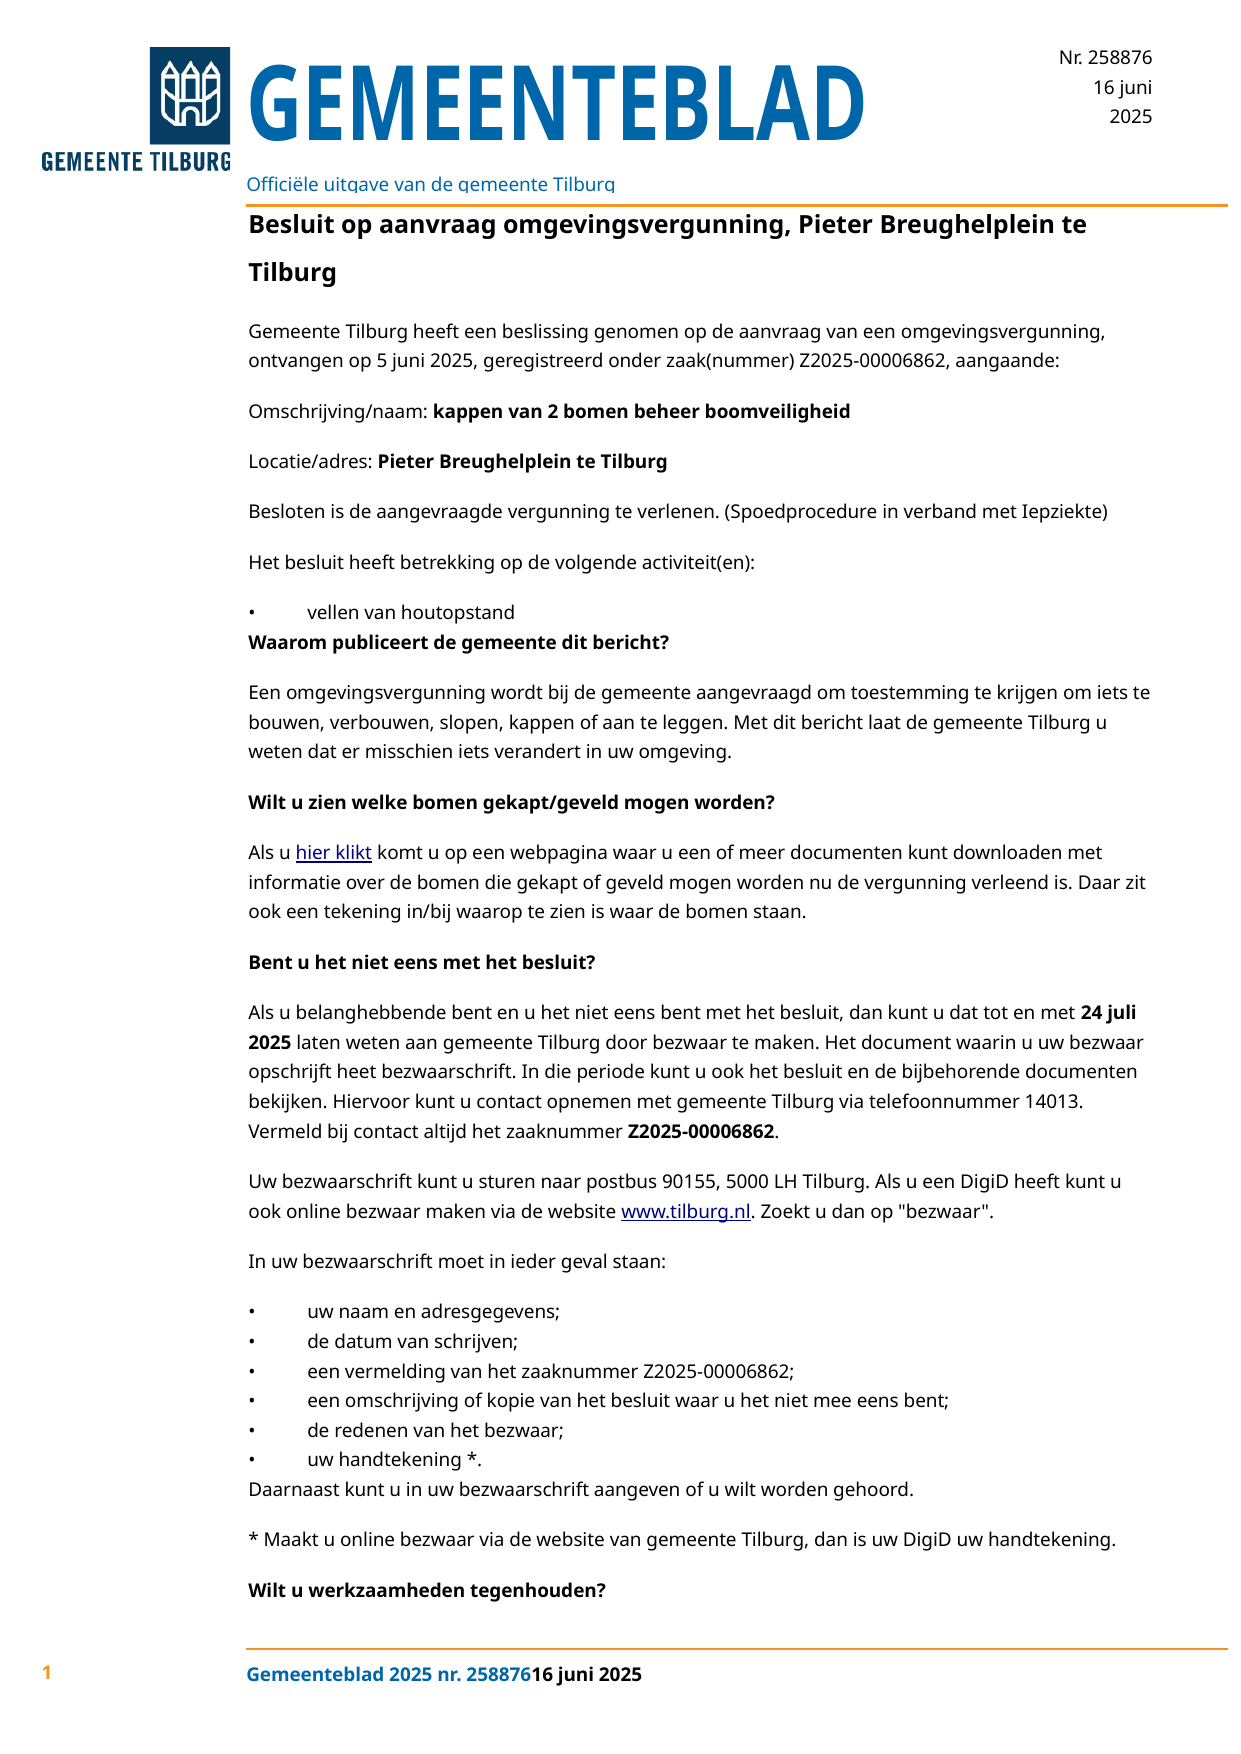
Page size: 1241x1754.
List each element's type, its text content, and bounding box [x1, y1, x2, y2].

text Omschrijving/naam: kappen van 2 bomen beheer boomveiligheid [248, 398, 1152, 424]
text Als u hier klikt komt u op een webpagina waar u een of meer documenten kunt downloaden met informatie over de bomen die gekapt of geveld mogen worden nu de vergunning verleend is. Daar zit ook een tekening in/bij waarop te zien is waar de bomen staan. [248, 839, 1152, 924]
text Wilt u werkzaamheden tegenhouden? [248, 1577, 1152, 1603]
text Het besluit heeft betrekking op de volgende activiteit(en): [248, 549, 1152, 575]
text Bent u het niet eens met het besluit? [248, 949, 1152, 975]
text Besluit op aanvraag omgevingsvergunning, Pieter Breughelplein te Tilburg [248, 207, 1152, 288]
list een vermelding van het zaaknummer Z2025-00006862; [248, 1358, 1152, 1384]
list de redenen van het bezwaar; [248, 1417, 1152, 1443]
text * Maakt u online bezwaar via de website van gemeente Tilburg, dan is uw DigiD uw handtekening. [248, 1527, 1152, 1552]
list de datum van schrijven; [248, 1328, 1152, 1354]
text Besloten is de aangevraagde vergunning te verlenen. (Spoedprocedure in verband met Iepziekte) [248, 499, 1152, 524]
list vellen van houtopstand [248, 599, 1152, 625]
list uw handtekening *. [248, 1447, 1152, 1472]
text Een omgevingsvergunning wordt bij de gemeente aangevraagd om toestemming te krijgen om iets te bouwen, verbouwen, slopen, kappen of aan te leggen. Met dit bericht laat de gemeente Tilburg u weten dat er misschien iets verandert in uw omgeving. [248, 679, 1152, 764]
list uw naam en adresgegevens; [248, 1299, 1152, 1324]
text Waarom publiceert de gemeente dit bericht? [248, 629, 1152, 655]
text Daarnaast kunt u in uw bezwaarschrift aangeven of u wilt worden gehoord. [248, 1476, 1152, 1502]
text Uw bezwaarschrift kunt u sturen naar postbus 90155, 5000 LH Tilburg. Als u een DigiD heeft kunt u ook online bezwaar maken via de website www.tilburg.nl. Zoekt u dan op "bezwaar". [248, 1168, 1152, 1224]
text In uw bezwaarschrift moet in ieder geval staan: [248, 1248, 1152, 1274]
text Gemeente Tilburg heeft een beslissing genomen op de aanvraag van een omgevingsvergunning, ontvangen op 5 juni 2025, geregistreerd onder zaak(nummer) Z2025-00006862, aangaande: [248, 318, 1152, 373]
list een omschrijving of kopie van het besluit waar u het niet mee eens bent; [248, 1387, 1152, 1413]
picture [41, 47, 231, 172]
text Als u belanghebbende bent en u het niet eens bent met het besluit, dan kunt u dat tot en met 24 juli 2025 laten weten aan gemeente Tilburg door bezwaar te maken. Het document waarin u uw bezwaar opschrijft heet bezwaarschrift. In die periode kunt u ook het besluit en de bijbehorende documenten bekijken. Hiervoor kunt u contact opnemen met gemeente Tilburg via telefoonnummer 14013. Vermeld bij contact altijd het zaaknummer Z2025-00006862. [248, 999, 1152, 1144]
text Wilt u zien welke bomen gekapt/geveld mogen worden? [248, 789, 1152, 815]
text Locatie/adres: Pieter Breughelplein te Tilburg [248, 448, 1152, 474]
